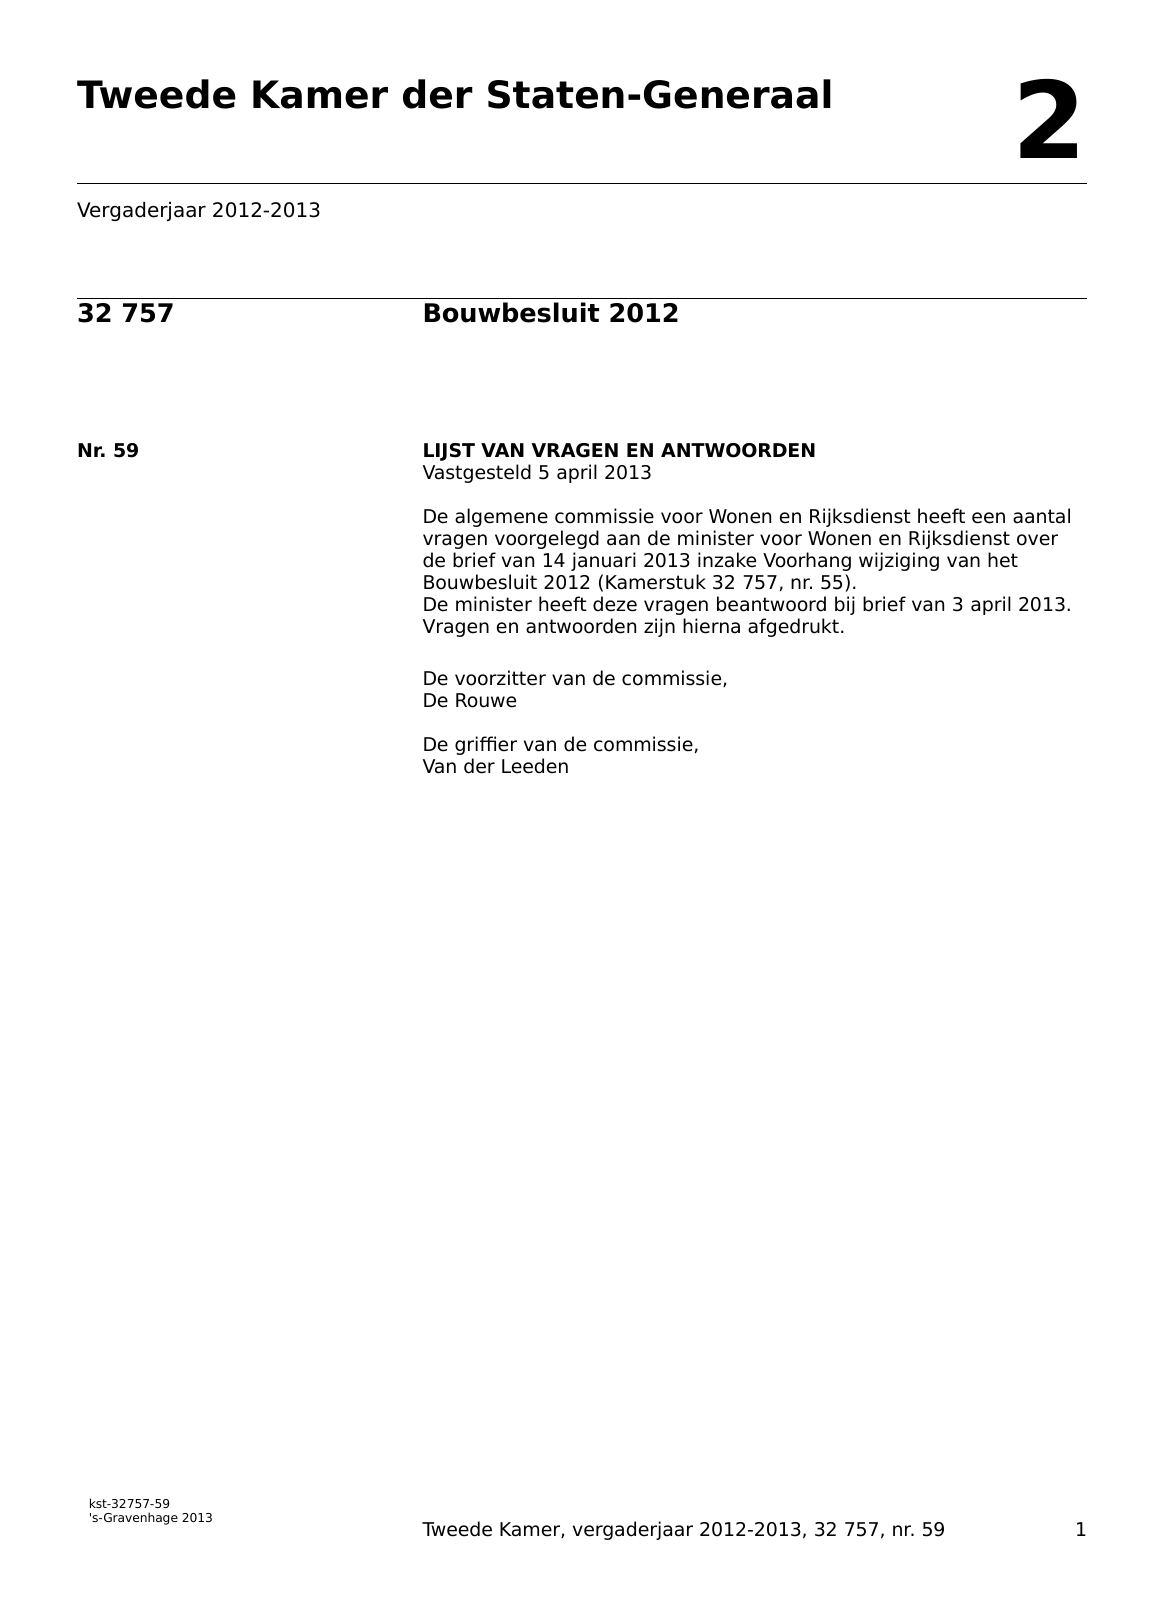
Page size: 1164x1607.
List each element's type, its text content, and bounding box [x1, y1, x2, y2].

text 's-Gravenhage 2013 [88, 1511, 323, 1525]
text De minister heeft deze vragen beantwoord bij brief van 3 april 2013. Vragen en antwoorden zijn hierna afgedrukt. [422, 594, 1087, 638]
table_header 2 [886, 59, 1087, 183]
table_header Tweede Kamer der Staten-Generaal [77, 59, 886, 183]
text De griffier van de commissie, Van der Leeden [422, 734, 1087, 778]
subtitle Nr. 59 LIJST VAN VRAGEN EN ANTWOORDEN [77, 440, 1087, 462]
text De voorzitter van de commissie, De Rouwe [422, 668, 1087, 712]
table_cell Vergaderjaar 2012-2013 [77, 184, 1087, 298]
text De algemene commissie voor Wonen en Rijksdienst heeft een aantal vragen voorgelegd aan de minister voor Wonen en Rijksdienst over de brief van 14 januari 2013 inzake Voorhang wijziging van het Bouwbesluit 2012 (Kamerstuk 32 757, nr. 55). [422, 506, 1087, 594]
text kst-32757-59 [88, 1497, 323, 1511]
subtitle 32 757 Bouwbesluit 2012 [77, 299, 1087, 329]
text Vastgesteld 5 april 2013 [422, 462, 1087, 484]
